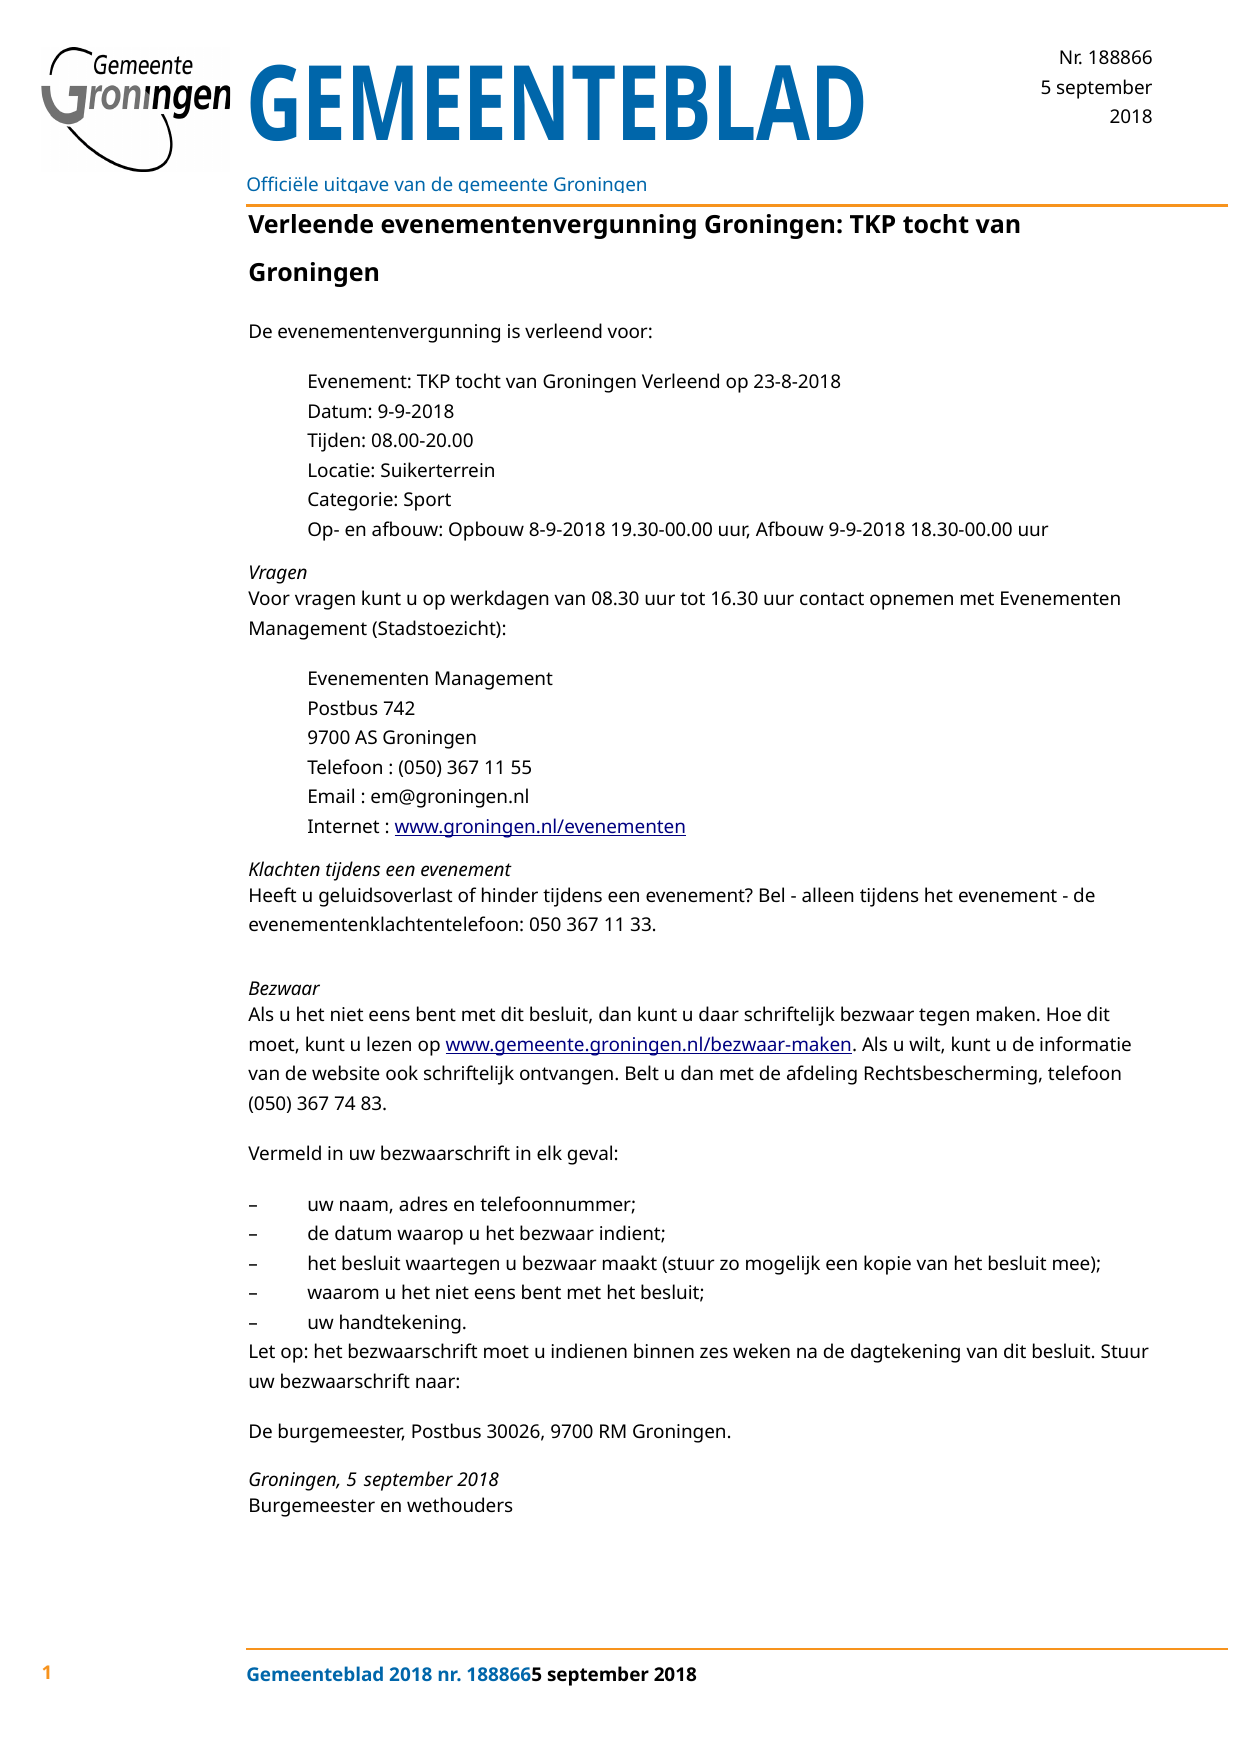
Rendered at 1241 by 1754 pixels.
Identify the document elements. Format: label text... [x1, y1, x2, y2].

list waarom u het niet eens bent met het besluit; [248, 1279, 1152, 1305]
list Datum: 9-9-2018 [248, 398, 1152, 424]
list Locatie: Suikerterrein [248, 457, 1152, 483]
list uw handtekening. [248, 1309, 1152, 1335]
list Evenement: TKP tocht van Groningen Verleend op 23-8-2018 [248, 368, 1152, 394]
text Bezwaar [248, 975, 1152, 1001]
text Voor vragen kunt u op werkdagen van 08.30 uur tot 16.30 uur contact opnemen met Evenementen Management (Stadstoezicht): [248, 585, 1152, 640]
list Op- en afbouw: Opbouw 8-9-2018 19.30-00.00 uur, Afbouw 9-9-2018 18.30-00.00 uur [248, 516, 1152, 542]
list Email : em@groningen.nl [248, 783, 1152, 809]
text Verleende evenementenvergunning Groningen: TKP tocht van Groningen [248, 207, 1152, 288]
list Categorie: Sport [248, 487, 1152, 512]
list Evenementen Management [248, 665, 1152, 691]
text Let op: het bezwaarschrift moet u indienen binnen zes weken na de dagtekening van dit besluit. Stuur uw bezwaarschrift naar: [248, 1339, 1152, 1394]
list Internet : www.groningen.nl/evenementen [248, 813, 1152, 839]
list het besluit waartegen u bezwaar maakt (stuur zo mogelijk een kopie van het besluit mee); [248, 1250, 1152, 1276]
list de datum waarop u het bezwaar indient; [248, 1220, 1152, 1246]
text De evenementenvergunning is verleend voor: [248, 318, 1152, 344]
text Als u het niet eens bent met dit besluit, dan kunt u daar schriftelijk bezwaar tegen maken. Hoe dit moet, kunt u lezen op www.gemeente.groningen.nl/bezwaar-maken. Als u wilt, kunt u de informatie van de website ook schriftelijk ontvangen. Belt u dan met de afdeling Rechtsbescherming, telefoon (050) 367 74 83. [248, 1001, 1152, 1116]
list Tijden: 08.00-20.00 [248, 427, 1152, 453]
list uw naam, adres en telefoonnummer; [248, 1191, 1152, 1216]
picture [41, 47, 231, 172]
text Burgemeester en wethouders [248, 1492, 1152, 1518]
text Groningen, 5 september 2018 [248, 1466, 1152, 1492]
list Telefoon : (050) 367 11 55 [248, 754, 1152, 779]
text Vragen [248, 559, 1152, 585]
text Heeft u geluidsoverlast of hinder tijdens een evenement? Bel - alleen tijdens het evenement - de evenementenklachtentelefoon: 050 367 11 33. [248, 882, 1152, 937]
text De burgemeester, Postbus 30026, 9700 RM Groningen. [248, 1419, 1152, 1444]
list 9700 AS Groningen [248, 724, 1152, 750]
list Postbus 742 [248, 695, 1152, 720]
text Vermeld in uw bezwaarschrift in elk geval: [248, 1140, 1152, 1166]
text Klachten tijdens een evenement [248, 856, 1152, 882]
